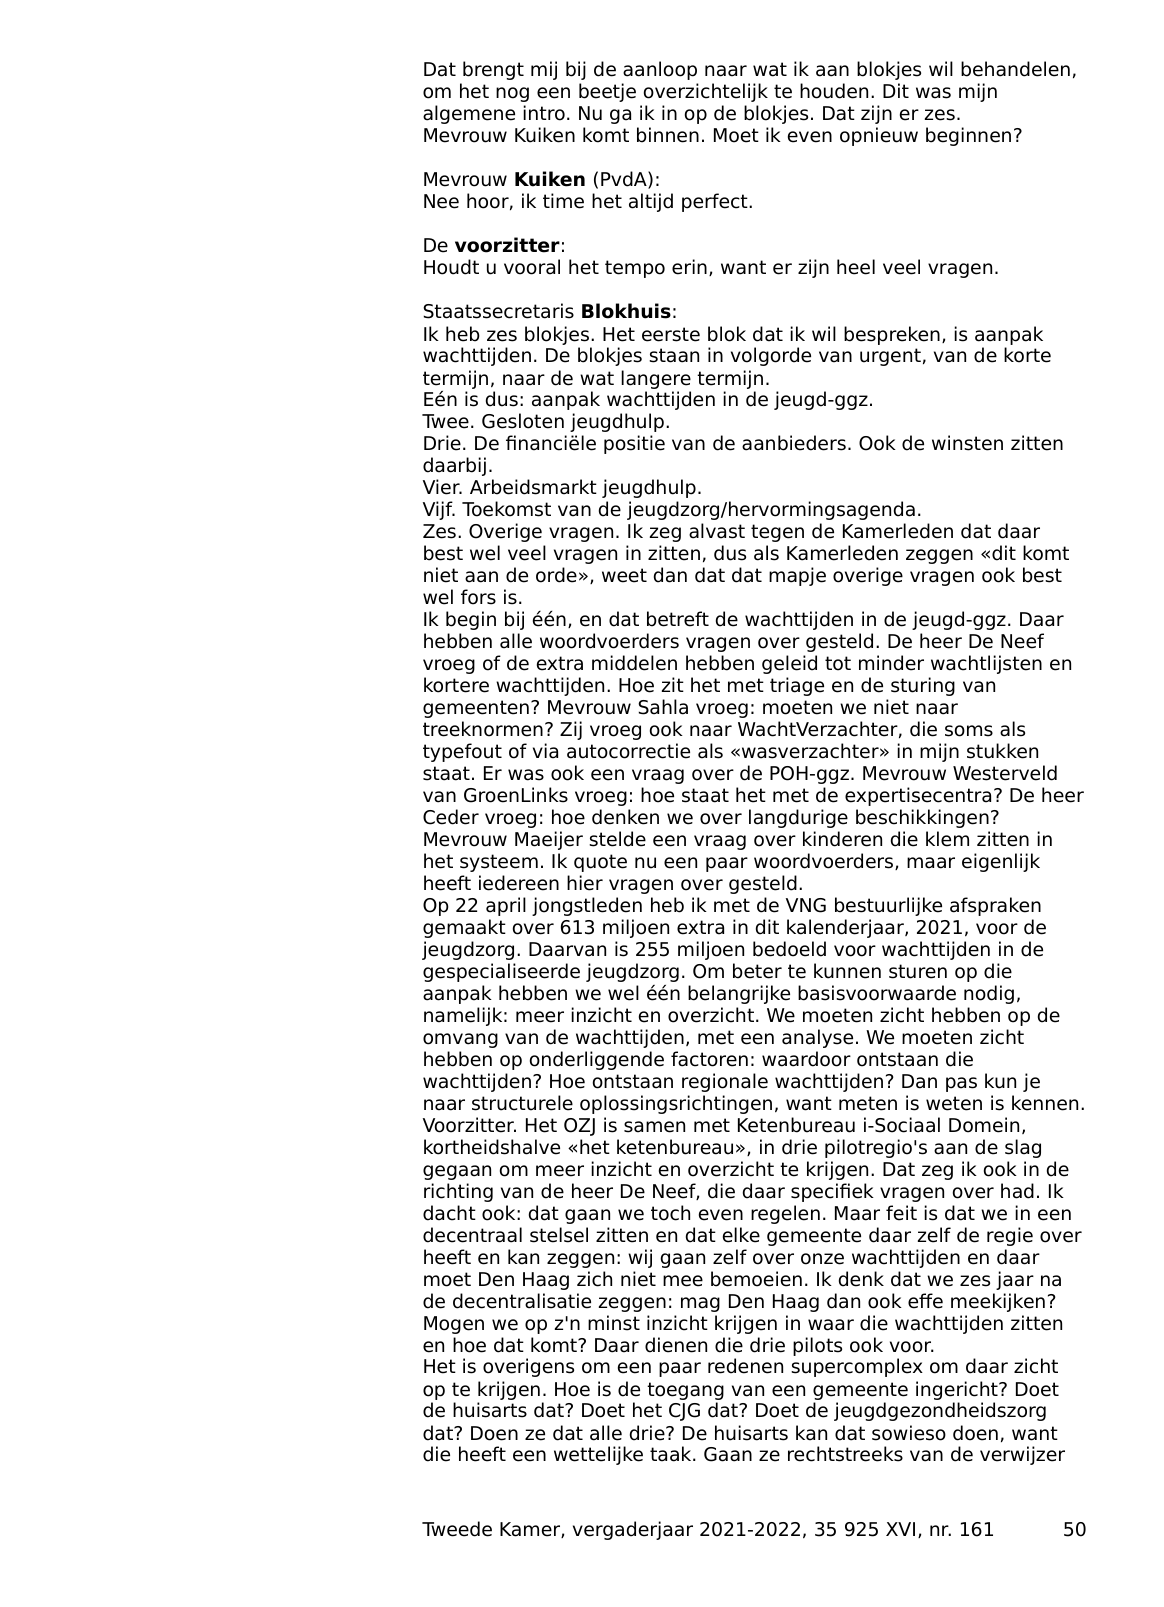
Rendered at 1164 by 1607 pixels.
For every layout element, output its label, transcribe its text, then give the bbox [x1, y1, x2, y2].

text Vier. Arbeidsmarkt jeugdhulp. [422, 477, 1087, 499]
text Twee. Gesloten jeugdhulp. [422, 411, 1087, 433]
text Nee hoor, ik time het altijd perfect. [422, 191, 1087, 213]
text Houdt u vooral het tempo erin, want er zijn heel veel vragen. [422, 257, 1087, 279]
text Ik heb zes blokjes. Het eerste blok dat ik wil bespreken, is aanpak wachttijden. De blokjes staan in volgorde van urgent, van de korte termijn, naar de wat langere termijn. [422, 323, 1087, 389]
text Dat brengt mij bij de aanloop naar wat ik aan blokjes wil behandelen, om het nog een beetje overzichtelijk te houden. Dit was mijn algemene intro. Nu ga ik in op de blokjes. Dat zijn er zes. [422, 59, 1087, 125]
text Eén is dus: aanpak wachttijden in de jeugd-ggz. [422, 389, 1087, 411]
text Het is overigens om een paar redenen supercomplex om daar zicht op te krijgen. Hoe is de toegang van een gemeente ingericht? Doet de huisarts dat? Doet het CJG dat? Doet de jeugdgezondheidszorg dat? Doen ze dat alle drie? De huisarts kan dat sowieso doen, want die heeft een wettelijke taak. Gaan ze rechtstreeks van de verwijzer [422, 1356, 1087, 1466]
text Drie. De financiële positie van de aanbieders. Ook de winsten zitten daarbij. [422, 433, 1087, 477]
text Mevrouw Kuiken (PvdA): [422, 169, 1087, 191]
text De voorzitter: [422, 235, 1087, 257]
text Zes. Overige vragen. Ik zeg alvast tegen de Kamerleden dat daar best wel veel vragen in zitten, dus als Kamerleden zeggen «dit komt niet aan de orde», weet dan dat dat mapje overige vragen ook best wel fors is. [422, 521, 1087, 609]
text Vijf. Toekomst van de jeugdzorg/hervormingsagenda. [422, 499, 1087, 521]
text Mevrouw Kuiken komt binnen. Moet ik even opnieuw beginnen? [422, 125, 1087, 147]
text Ik begin bij één, en dat betreft de wachttijden in de jeugd-ggz. Daar hebben alle woordvoerders vragen over gesteld. De heer De Neef vroeg of de extra middelen hebben geleid tot minder wachtlijsten en kortere wachttijden. Hoe zit het met triage en de sturing van gemeenten? Mevrouw Sahla vroeg: moeten we niet naar treeknormen? Zij vroeg ook naar WachtVerzachter, die soms als typefout of via autocorrectie als «wasverzachter» in mijn stukken staat. Er was ook een vraag over de POH-ggz. Mevrouw Westerveld van GroenLinks vroeg: hoe staat het met de expertisecentra? De heer Ceder vroeg: hoe denken we over langdurige beschikkingen? Mevrouw Maeijer stelde een vraag over kinderen die klem zitten in het systeem. Ik quote nu een paar woordvoerders, maar eigenlijk heeft iedereen hier vragen over gesteld. [422, 609, 1087, 895]
text Op 22 april jongstleden heb ik met de VNG bestuurlijke afspraken gemaakt over 613 miljoen extra in dit kalenderjaar, 2021, voor de jeugdzorg. Daarvan is 255 miljoen bedoeld voor wachttijden in de gespecialiseerde jeugdzorg. Om beter te kunnen sturen op die aanpak hebben we wel één belangrijke basisvoorwaarde nodig, namelijk: meer inzicht en overzicht. We moeten zicht hebben op de omvang van de wachttijden, met een analyse. We moeten zicht hebben op onderliggende factoren: waardoor ontstaan die wachttijden? Hoe ontstaan regionale wachttijden? Dan pas kun je naar structurele oplossingsrichtingen, want meten is weten is kennen. [422, 895, 1087, 1115]
text Voorzitter. Het OZJ is samen met Ketenbureau i-Sociaal Domein, kortheidshalve «het ketenbureau», in drie pilotregio's aan de slag gegaan om meer inzicht en overzicht te krijgen. Dat zeg ik ook in de richting van de heer De Neef, die daar specifiek vragen over had. Ik dacht ook: dat gaan we toch even regelen. Maar feit is dat we in een decentraal stelsel zitten en dat elke gemeente daar zelf de regie over heeft en kan zeggen: wij gaan zelf over onze wachttijden en daar moet Den Haag zich niet mee bemoeien. Ik denk dat we zes jaar na de decentralisatie zeggen: mag Den Haag dan ook effe meekijken? Mogen we op z'n minst inzicht krijgen in waar die wachttijden zitten en hoe dat komt? Daar dienen die drie pilots ook voor. [422, 1115, 1087, 1356]
text Staatssecretaris Blokhuis: [422, 301, 1087, 323]
